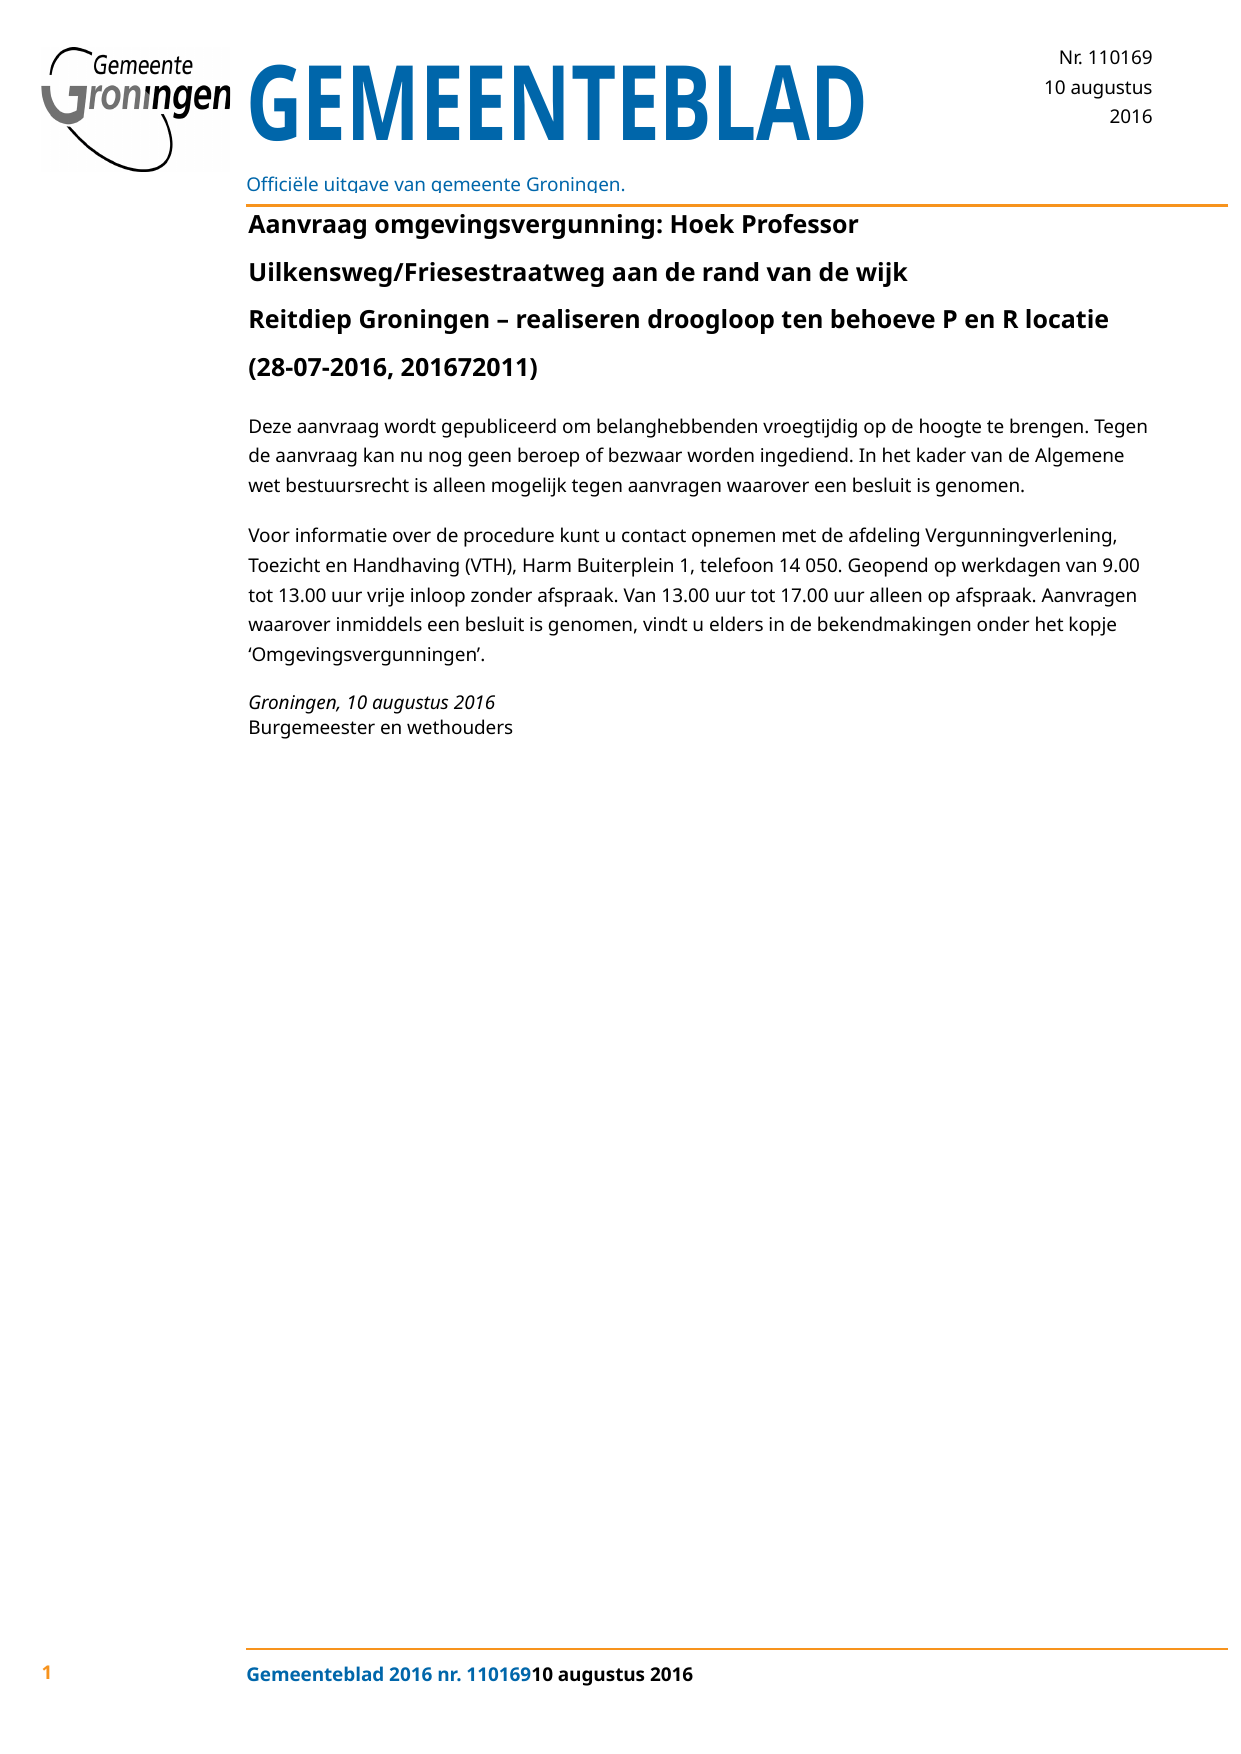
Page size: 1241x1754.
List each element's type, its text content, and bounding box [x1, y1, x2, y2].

text Burgemeester en wethouders [248, 714, 1152, 740]
text Aanvraag omgevingsvergunning: Hoek Professor Uilkensweg/Friesestraatweg aan de rand van de wijk Reitdiep Groningen – realiseren droogloop ten behoeve P en R locatie (28-07-2016, 201672011) [248, 207, 1152, 384]
picture [41, 47, 231, 172]
text Voor informatie over de procedure kunt u contact opnemen met de afdeling Vergunningverlening, Toezicht en Handhaving (VTH), Harm Buiterplein 1, telefoon 14 050. Geopend op werkdagen van 9.00 tot 13.00 uur vrije inloop zonder afspraak. Van 13.00 uur tot 17.00 uur alleen op afspraak. Aanvragen waarover inmiddels een besluit is genomen, vindt u elders in de bekendmakingen onder het kopje ‘Omgevingsvergunningen’. [248, 523, 1152, 667]
text Deze aanvraag wordt gepubliceerd om belanghebbenden vroegtijdig op de hoogte te brengen. Tegen de aanvraag kan nu nog geen beroep of bezwaar worden ingediend. In het kader van de Algemene wet bestuursrecht is alleen mogelijk tegen aanvragen waarover een besluit is genomen. [248, 413, 1152, 498]
text Groningen, 10 augustus 2016 [248, 689, 1152, 714]
